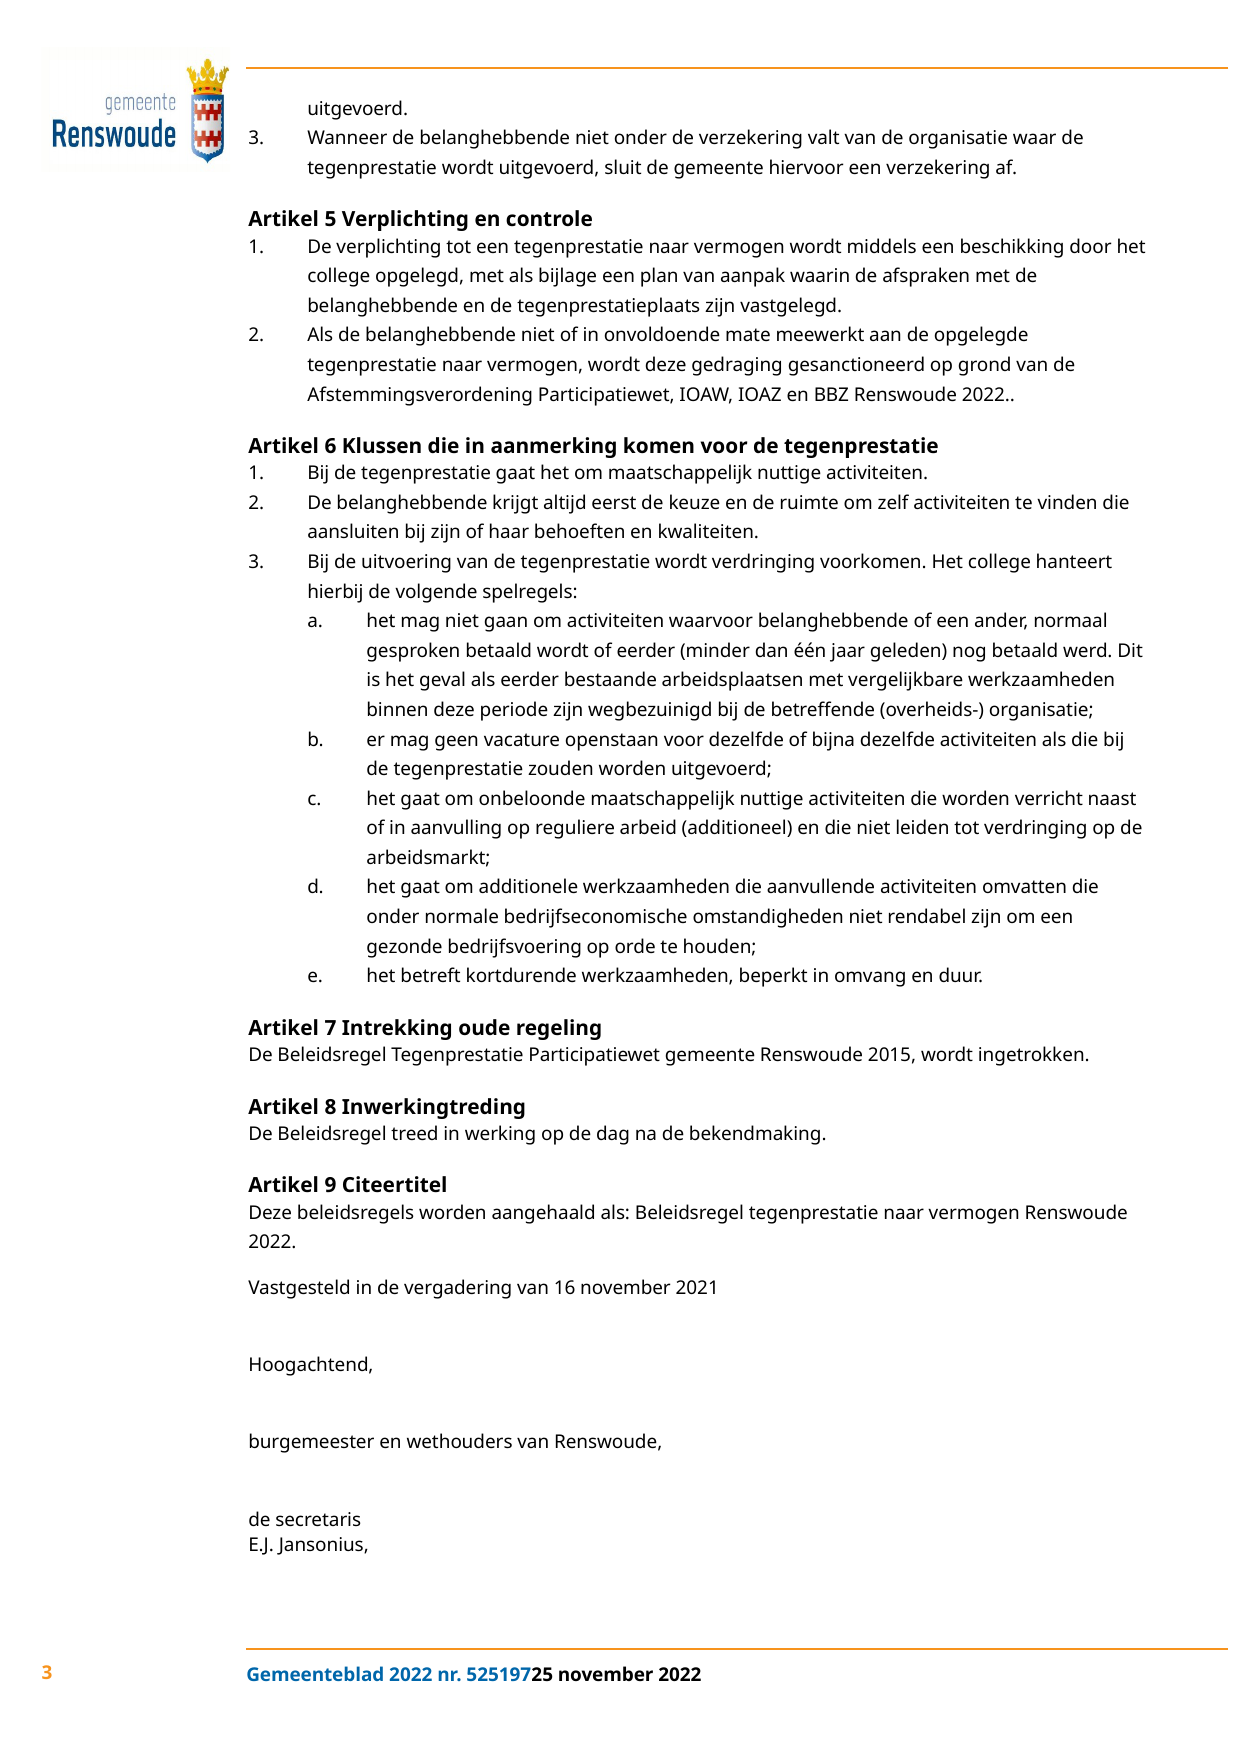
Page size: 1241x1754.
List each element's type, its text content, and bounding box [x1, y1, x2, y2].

text Artikel 6 Klussen die in aanmerking komen voor de tegenprestatie [248, 431, 1152, 459]
list uitgevoerd. [248, 95, 1152, 121]
text Deze beleidsregels worden aangehaald als: Beleidsregel tegenprestatie naar vermogen Renswoude 2022. [248, 1199, 1152, 1254]
text Vastgesteld in de vergadering van 16 november 2021 [248, 1274, 1152, 1300]
text Artikel 9 Citeertitel [248, 1171, 1152, 1199]
text E.J. Jansonius, [248, 1532, 1152, 1557]
list het betreft kortdurende werkzaamheden, beperkt in omvang en duur. [307, 962, 1152, 988]
list het gaat om onbeloonde maatschappelijk nuttige activiteiten die worden verricht naast of in aanvulling op reguliere arbeid (additioneel) en die niet leiden tot verdringing op de arbeidsmarkt; [307, 785, 1152, 870]
list Wanneer de belanghebbende niet onder de verzekering valt van de organisatie waar de tegenprestatie wordt uitgevoerd, sluit de gemeente hiervoor een verzekering af. [248, 124, 1152, 180]
text De Beleidsregel Tegenprestatie Participatiewet gemeente Renswoude 2015, wordt ingetrokken. [248, 1041, 1152, 1067]
list het mag niet gaan om activiteiten waarvoor belanghebbende of een ander, normaal gesproken betaald wordt of eerder (minder dan één jaar geleden) nog betaald werd. Dit is het geval als eerder bestaande arbeidsplaatsen met vergelijkbare werkzaamheden binnen deze periode zijn wegbezuinigd bij de betreffende (overheids-) organisatie; [307, 607, 1152, 722]
text Hoogachtend, [248, 1351, 1152, 1377]
list Bij de uitvoering van de tegenprestatie wordt verdringing voorkomen. Het college hanteert hierbij de volgende spelregels: [248, 548, 1152, 604]
text Artikel 8 Inwerkingtreding [248, 1092, 1152, 1120]
text De Beleidsregel treed in werking op de dag na de bekendmaking. [248, 1120, 1152, 1146]
list het gaat om additionele werkzaamheden die aanvullende activiteiten omvatten die onder normale bedrijfseconomische omstandigheden niet rendabel zijn om een gezonde bedrijfsvoering op orde te houden; [307, 874, 1152, 959]
list Bij de tegenprestatie gaat het om maatschappelijk nuttige activiteiten. [248, 459, 1152, 485]
text Artikel 5 Verplichting en controle [248, 204, 1152, 233]
list er mag geen vacature openstaan voor dezelfde of bijna dezelfde activiteiten als die bij de tegenprestatie zouden worden uitgevoerd; [307, 726, 1152, 781]
list Als de belanghebbende niet of in onvoldoende mate meewerkt aan de opgelegde tegenprestatie naar vermogen, wordt deze gedraging gesanctioneerd op grond van de Afstemmingsverordening Participatiewet, IOAW, IOAZ en BBZ Renswoude 2022.. [248, 322, 1152, 406]
picture [41, 47, 231, 172]
text Artikel 7 Intrekking oude regeling [248, 1013, 1152, 1041]
list De verplichting tot een tegenprestatie naar vermogen wordt middels een beschikking door het college opgelegd, met als bijlage een plan van aanpak waarin de afspraken met de belanghebbende en de tegenprestatieplaats zijn vastgelegd. [248, 233, 1152, 318]
text de secretaris [248, 1506, 1152, 1532]
text burgemeester en wethouders van Renswoude, [248, 1429, 1152, 1454]
list De belanghebbende krijgt altijd eerst de keuze en de ruimte om zelf activiteiten te vinden die aansluiten bij zijn of haar behoeften en kwaliteiten. [248, 489, 1152, 544]
